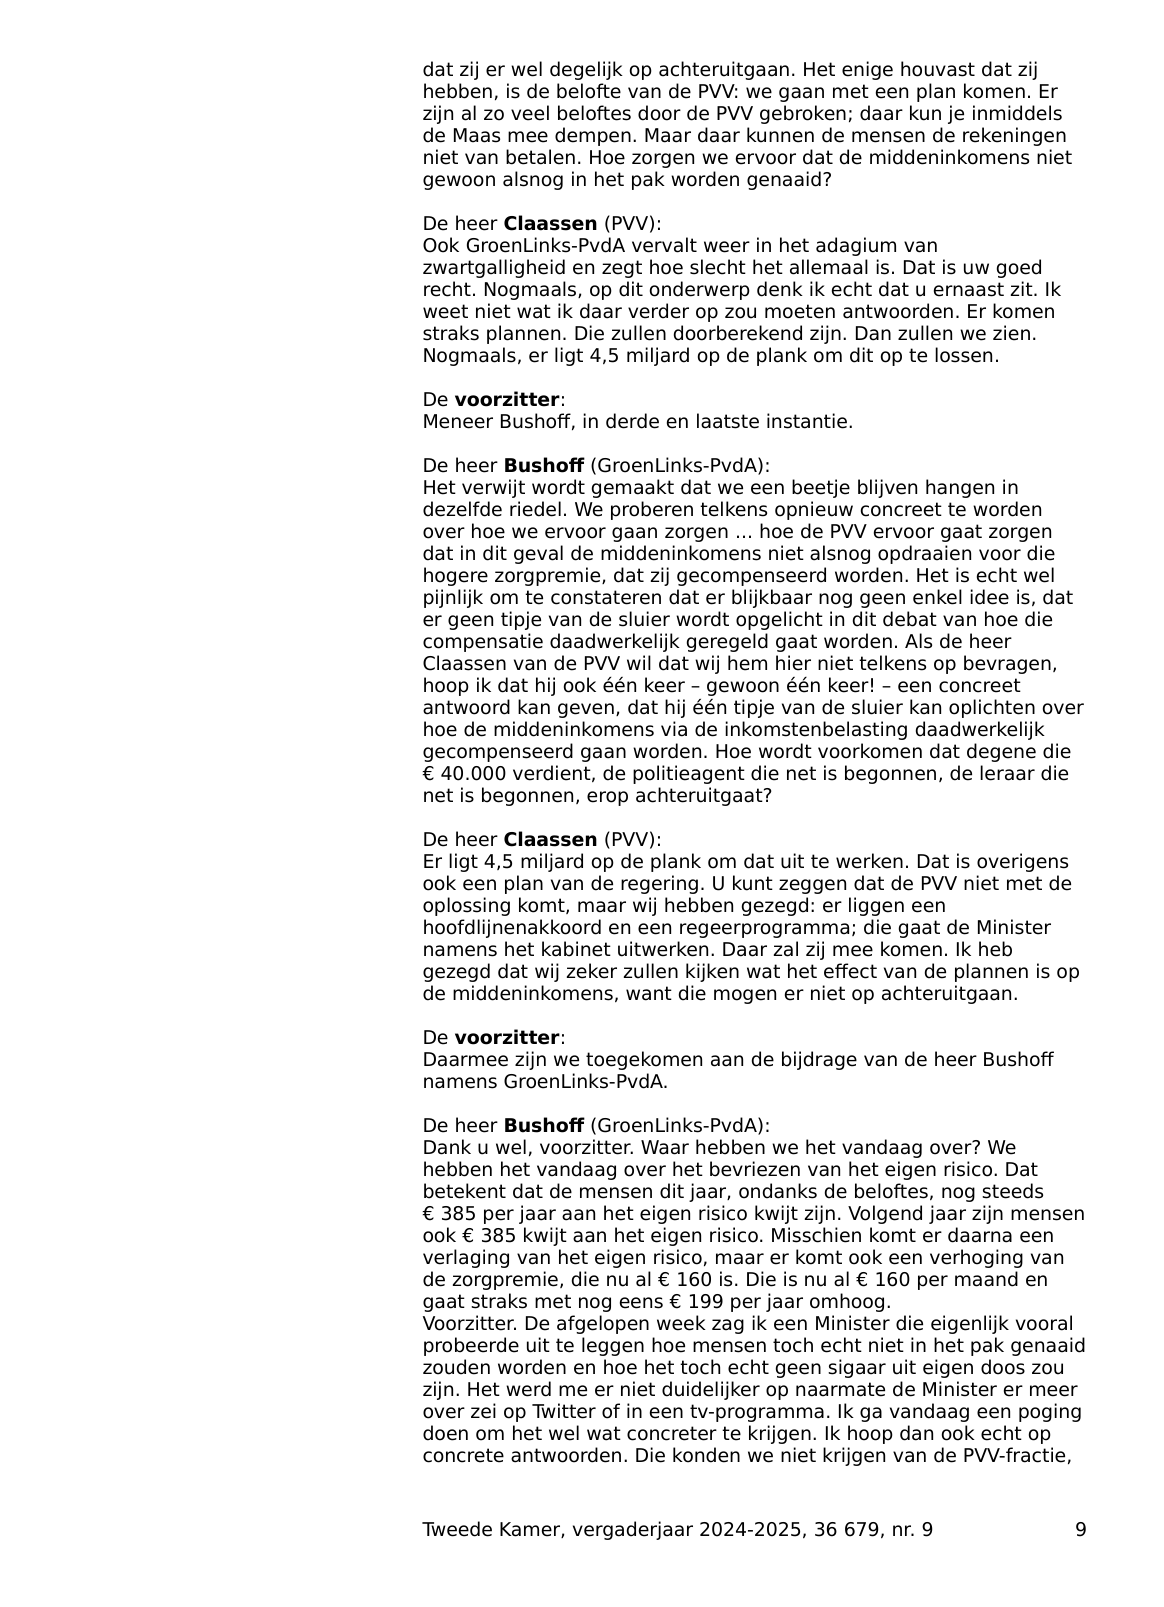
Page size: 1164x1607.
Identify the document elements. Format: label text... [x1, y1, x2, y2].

text De heer Bushoff (GroenLinks-PvdA): [422, 1115, 1087, 1137]
text Dank u wel, voorzitter. Waar hebben we het vandaag over? We hebben het vandaag over het bevriezen van het eigen risico. Dat betekent dat de mensen dit jaar, ondanks de beloftes, nog steeds € 385 per jaar aan het eigen risico kwijt zijn. Volgend jaar zijn mensen ook € 385 kwijt aan het eigen risico. Misschien komt er daarna een verlaging van het eigen risico, maar er komt ook een verhoging van de zorgpremie, die nu al € 160 is. Die is nu al € 160 per maand en gaat straks met nog eens € 199 per jaar omhoog. [422, 1137, 1087, 1313]
text Er ligt 4,5 miljard op de plank om dat uit te werken. Dat is overigens ook een plan van de regering. U kunt zeggen dat de PVV niet met de oplossing komt, maar wij hebben gezegd: er liggen een hoofdlijnenakkoord en een regeerprogramma; die gaat de Minister namens het kabinet uitwerken. Daar zal zij mee komen. Ik heb gezegd dat wij zeker zullen kijken wat het effect van de plannen is op de middeninkomens, want die mogen er niet op achteruitgaan. [422, 851, 1087, 1005]
text Ook GroenLinks-PvdA vervalt weer in het adagium van zwartgalligheid en zegt hoe slecht het allemaal is. Dat is uw goed recht. Nogmaals, op dit onderwerp denk ik echt dat u ernaast zit. Ik weet niet wat ik daar verder op zou moeten antwoorden. Er komen straks plannen. Die zullen doorberekend zijn. Dan zullen we zien. Nogmaals, er ligt 4,5 miljard op de plank om dit op te lossen. [422, 235, 1087, 367]
text Het verwijt wordt gemaakt dat we een beetje blijven hangen in dezelfde riedel. We proberen telkens opnieuw concreet te worden over hoe we ervoor gaan zorgen ... hoe de PVV ervoor gaat zorgen dat in dit geval de middeninkomens niet alsnog opdraaien voor die hogere zorgpremie, dat zij gecompenseerd worden. Het is echt wel pijnlijk om te constateren dat er blijkbaar nog geen enkel idee is, dat er geen tipje van de sluier wordt opgelicht in dit debat van hoe die compensatie daadwerkelijk geregeld gaat worden. Als de heer Claassen van de PVV wil dat wij hem hier niet telkens op bevragen, hoop ik dat hij ook één keer – gewoon één keer! – een concreet antwoord kan geven, dat hij één tipje van de sluier kan oplichten over hoe de middeninkomens via de inkomstenbelasting daadwerkelijk gecompenseerd gaan worden. Hoe wordt voorkomen dat degene die € 40.000 verdient, de politieagent die net is begonnen, de leraar die net is begonnen, erop achteruitgaat? [422, 477, 1087, 807]
text De heer Claassen (PVV): [422, 829, 1087, 851]
text Voorzitter. De afgelopen week zag ik een Minister die eigenlijk vooral probeerde uit te leggen hoe mensen toch echt niet in het pak genaaid zouden worden en hoe het toch echt geen sigaar uit eigen doos zou zijn. Het werd me er niet duidelijker op naarmate de Minister er meer over zei op Twitter of in een tv-programma. Ik ga vandaag een poging doen om het wel wat concreter te krijgen. Ik hoop dan ook echt op concrete antwoorden. Die konden we niet krijgen van de PVV-fractie, [422, 1313, 1087, 1467]
text Meneer Bushoff, in derde en laatste instantie. [422, 411, 1087, 433]
text De voorzitter: [422, 389, 1087, 411]
text Daarmee zijn we toegekomen aan de bijdrage van de heer Bushoff namens GroenLinks-PvdA. [422, 1049, 1087, 1093]
text De heer Claassen (PVV): [422, 213, 1087, 235]
text De heer Bushoff (GroenLinks-PvdA): [422, 455, 1087, 477]
text De voorzitter: [422, 1027, 1087, 1049]
text dat zij er wel degelijk op achteruitgaan. Het enige houvast dat zij hebben, is de belofte van de PVV: we gaan met een plan komen. Er zijn al zo veel beloftes door de PVV gebroken; daar kun je inmiddels de Maas mee dempen. Maar daar kunnen de mensen de rekeningen niet van betalen. Hoe zorgen we ervoor dat de middeninkomens niet gewoon alsnog in het pak worden genaaid? [422, 59, 1087, 191]
